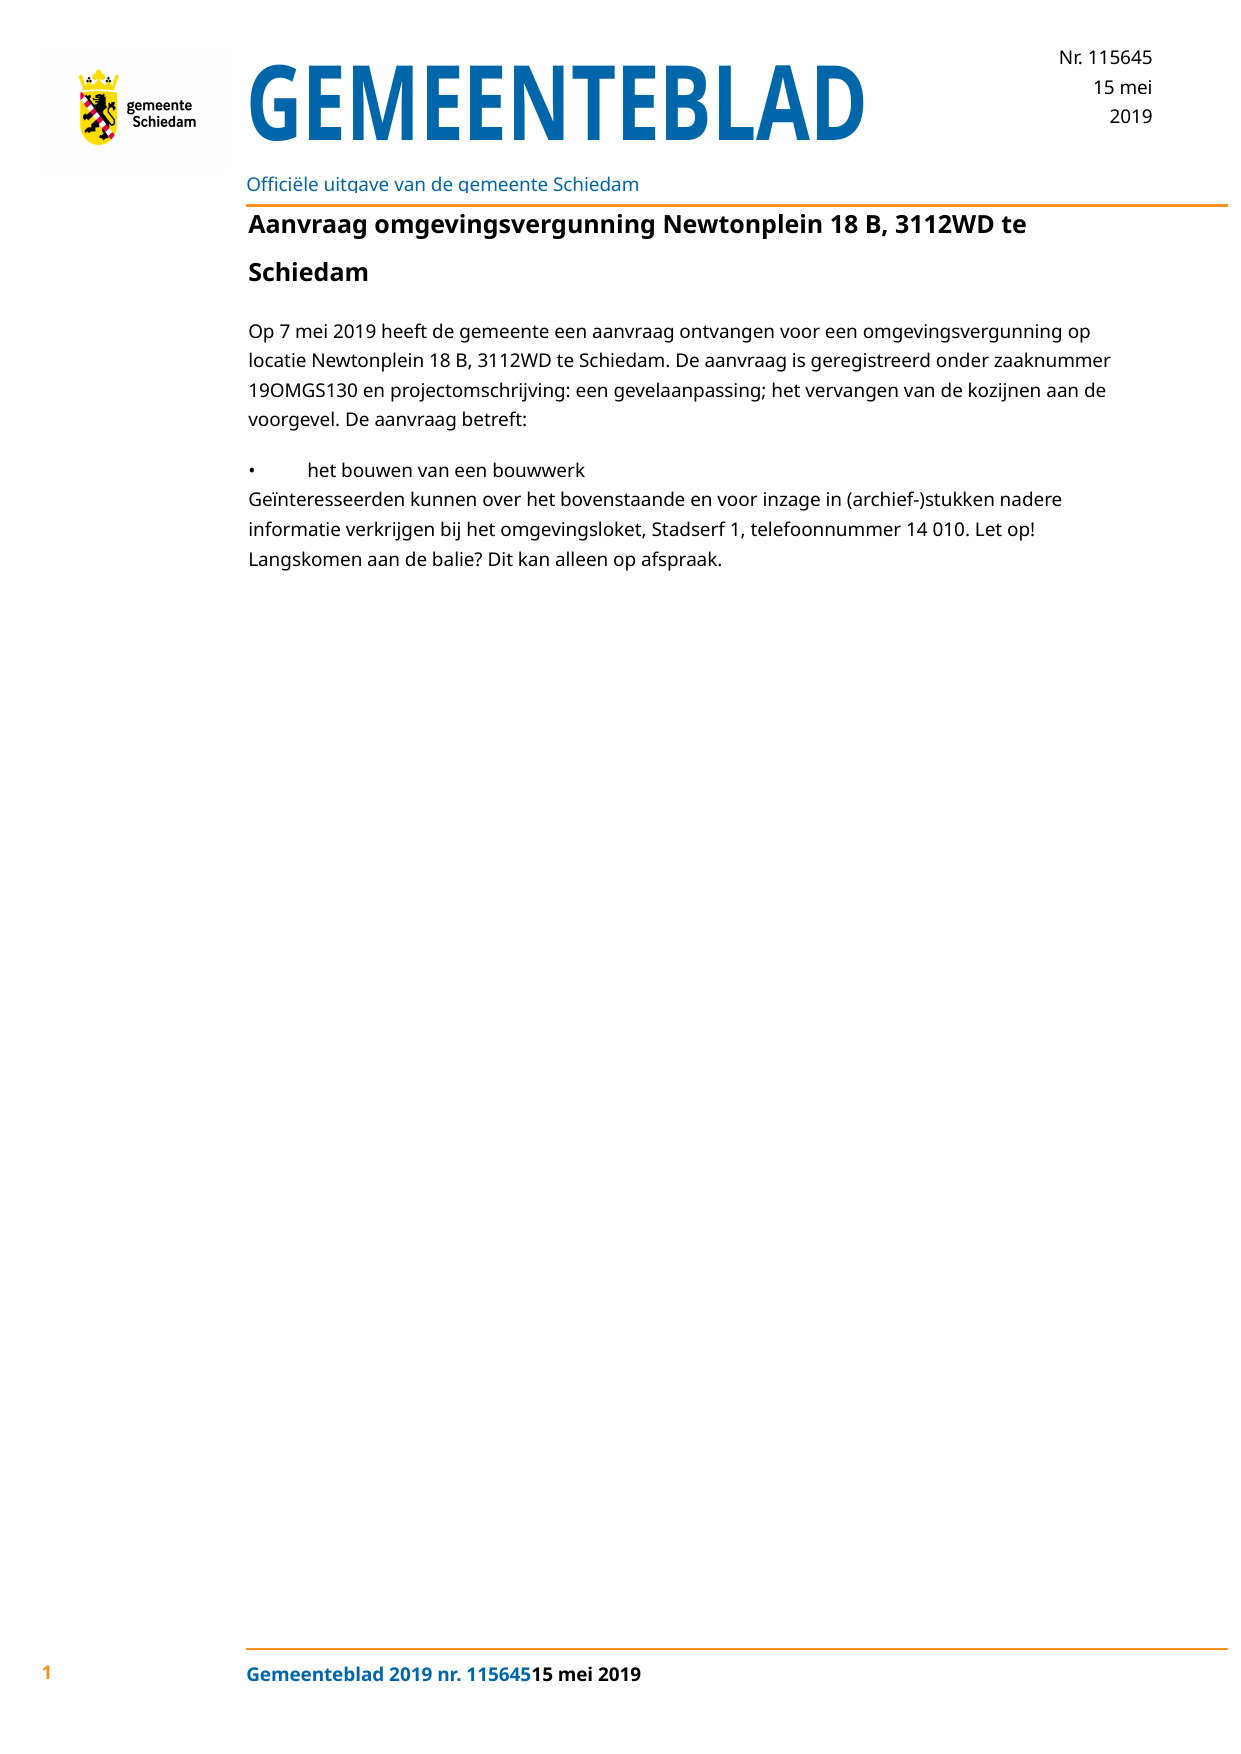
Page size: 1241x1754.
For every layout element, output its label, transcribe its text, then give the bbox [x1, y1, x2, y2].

text Aanvraag omgevingsvergunning Newtonplein 18 B, 3112WD te Schiedam [248, 207, 1152, 288]
text Op 7 mei 2019 heeft de gemeente een aanvraag ontvangen voor een omgevingsvergunning op locatie Newtonplein 18 B, 3112WD te Schiedam. De aanvraag is geregistreerd onder zaaknummer 19OMGS130 en projectomschrijving: een gevelaanpassing; het vervangen van de kozijnen aan de voorgevel. De aanvraag betreft: [248, 318, 1152, 432]
text Geïnteresseerden kunnen over het bovenstaande en voor inzage in (archief-)stukken nadere informatie verkrijgen bij het omgevingsloket, Stadserf 1, telefoonnummer 14 010. Let op! Langskomen aan de balie? Dit kan alleen op afspraak. [248, 487, 1152, 572]
list het bouwen van een bouwwerk [248, 457, 1152, 483]
picture [41, 47, 231, 172]
